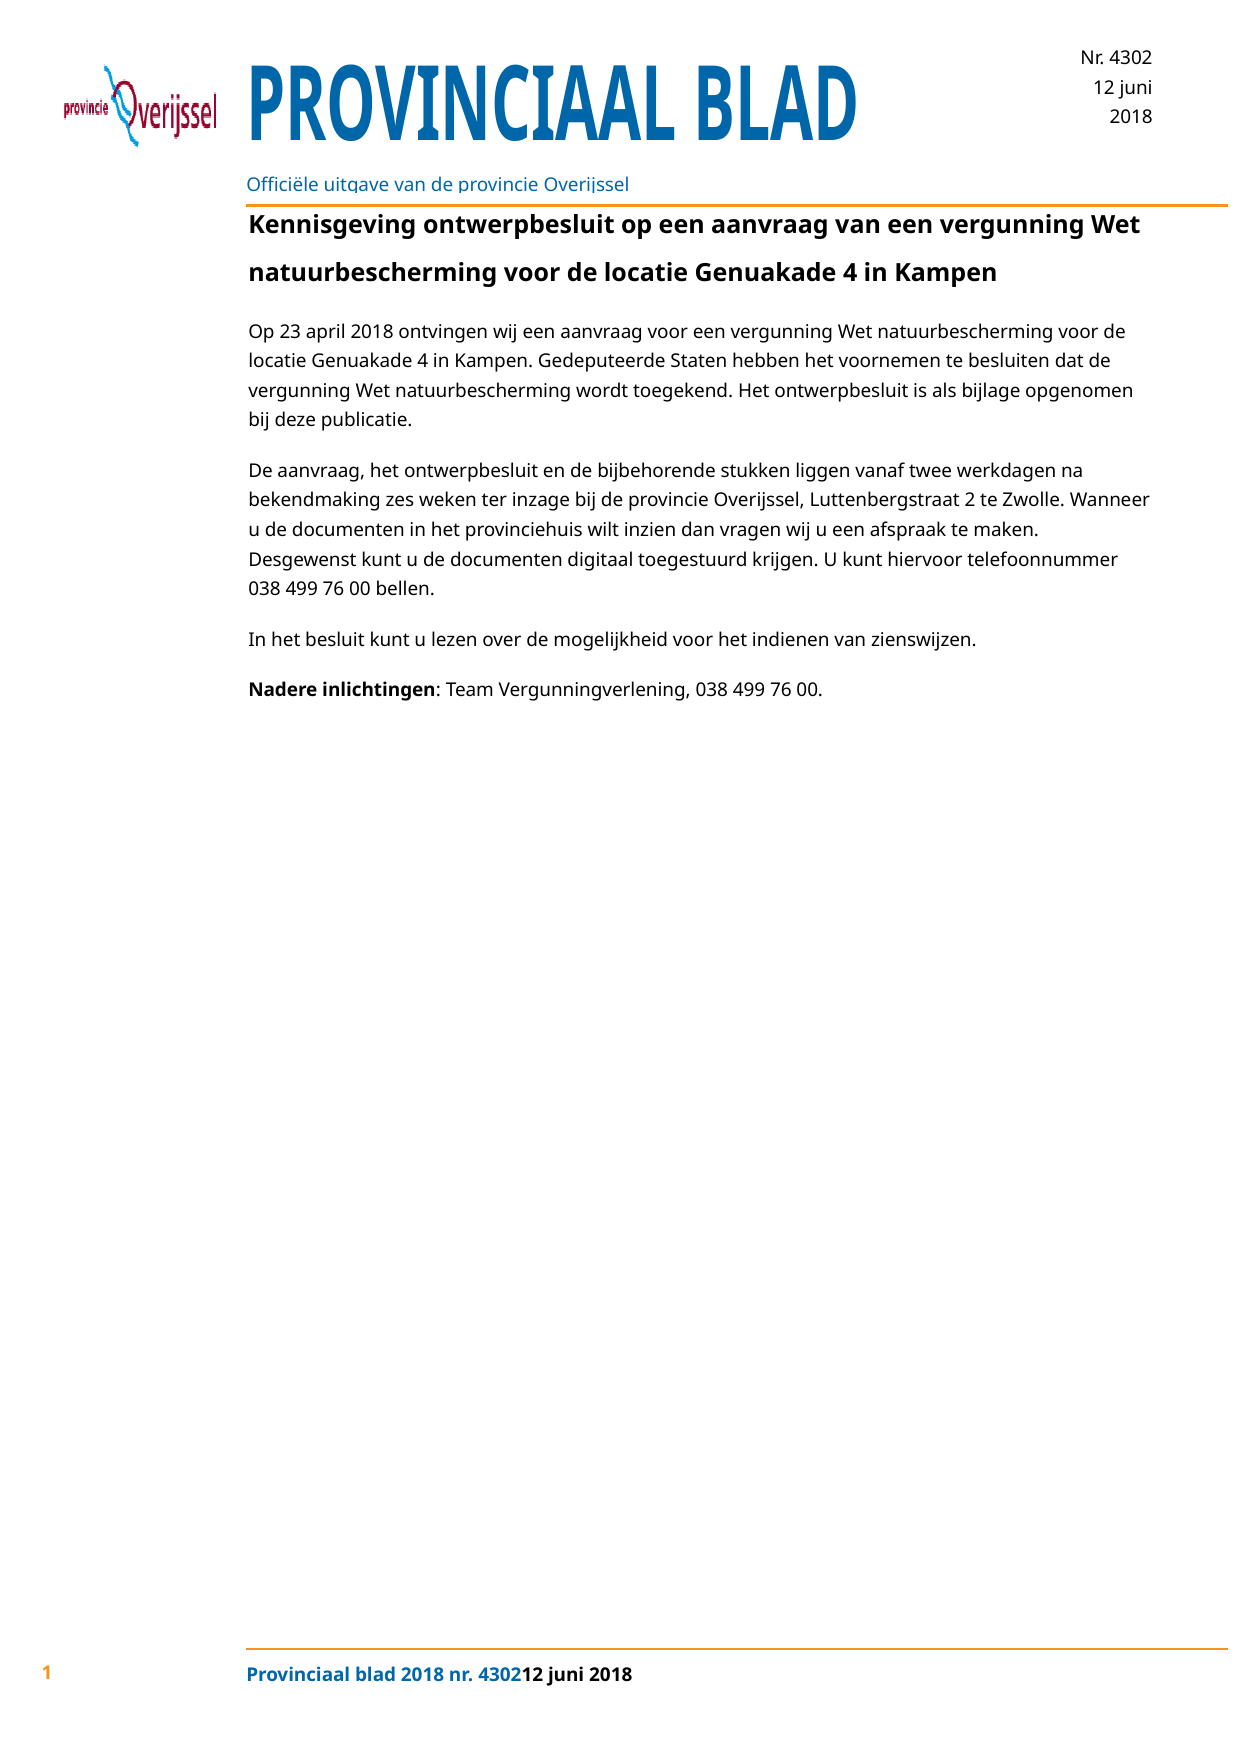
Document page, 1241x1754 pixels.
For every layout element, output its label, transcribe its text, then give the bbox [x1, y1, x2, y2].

text Kennisgeving ontwerpbesluit op een aanvraag van een vergunning Wet natuurbescherming voor de locatie Genuakade 4 in Kampen [248, 207, 1152, 288]
text Op 23 april 2018 ontvingen wij een aanvraag voor een vergunning Wet natuurbescherming voor de locatie Genuakade 4 in Kampen. Gedeputeerde Staten hebben het voornemen te besluiten dat de vergunning Wet natuurbescherming wordt toegekend. Het ontwerpbesluit is als bijlage opgenomen bij deze publicatie. [248, 318, 1152, 432]
text De aanvraag, het ontwerpbesluit en de bijbehorende stukken liggen vanaf twee werkdagen na bekendmaking zes weken ter inzage bij de provincie Overijssel, Luttenbergstraat 2 te Zwolle. Wanneer u de documenten in het provinciehuis wilt inzien dan vragen wij u een afspraak te maken. Desgewenst kunt u de documenten digitaal toegestuurd krijgen. U kunt hiervoor telefoonnummer 038 499 76 00 bellen. [248, 457, 1152, 601]
text Nadere inlichtingen: Team Vergunningverlening, 038 499 76 00. [248, 676, 1152, 702]
picture [41, 47, 231, 172]
text In het besluit kunt u lezen over de mogelijkheid voor het indienen van zienswijzen. [248, 626, 1152, 652]
